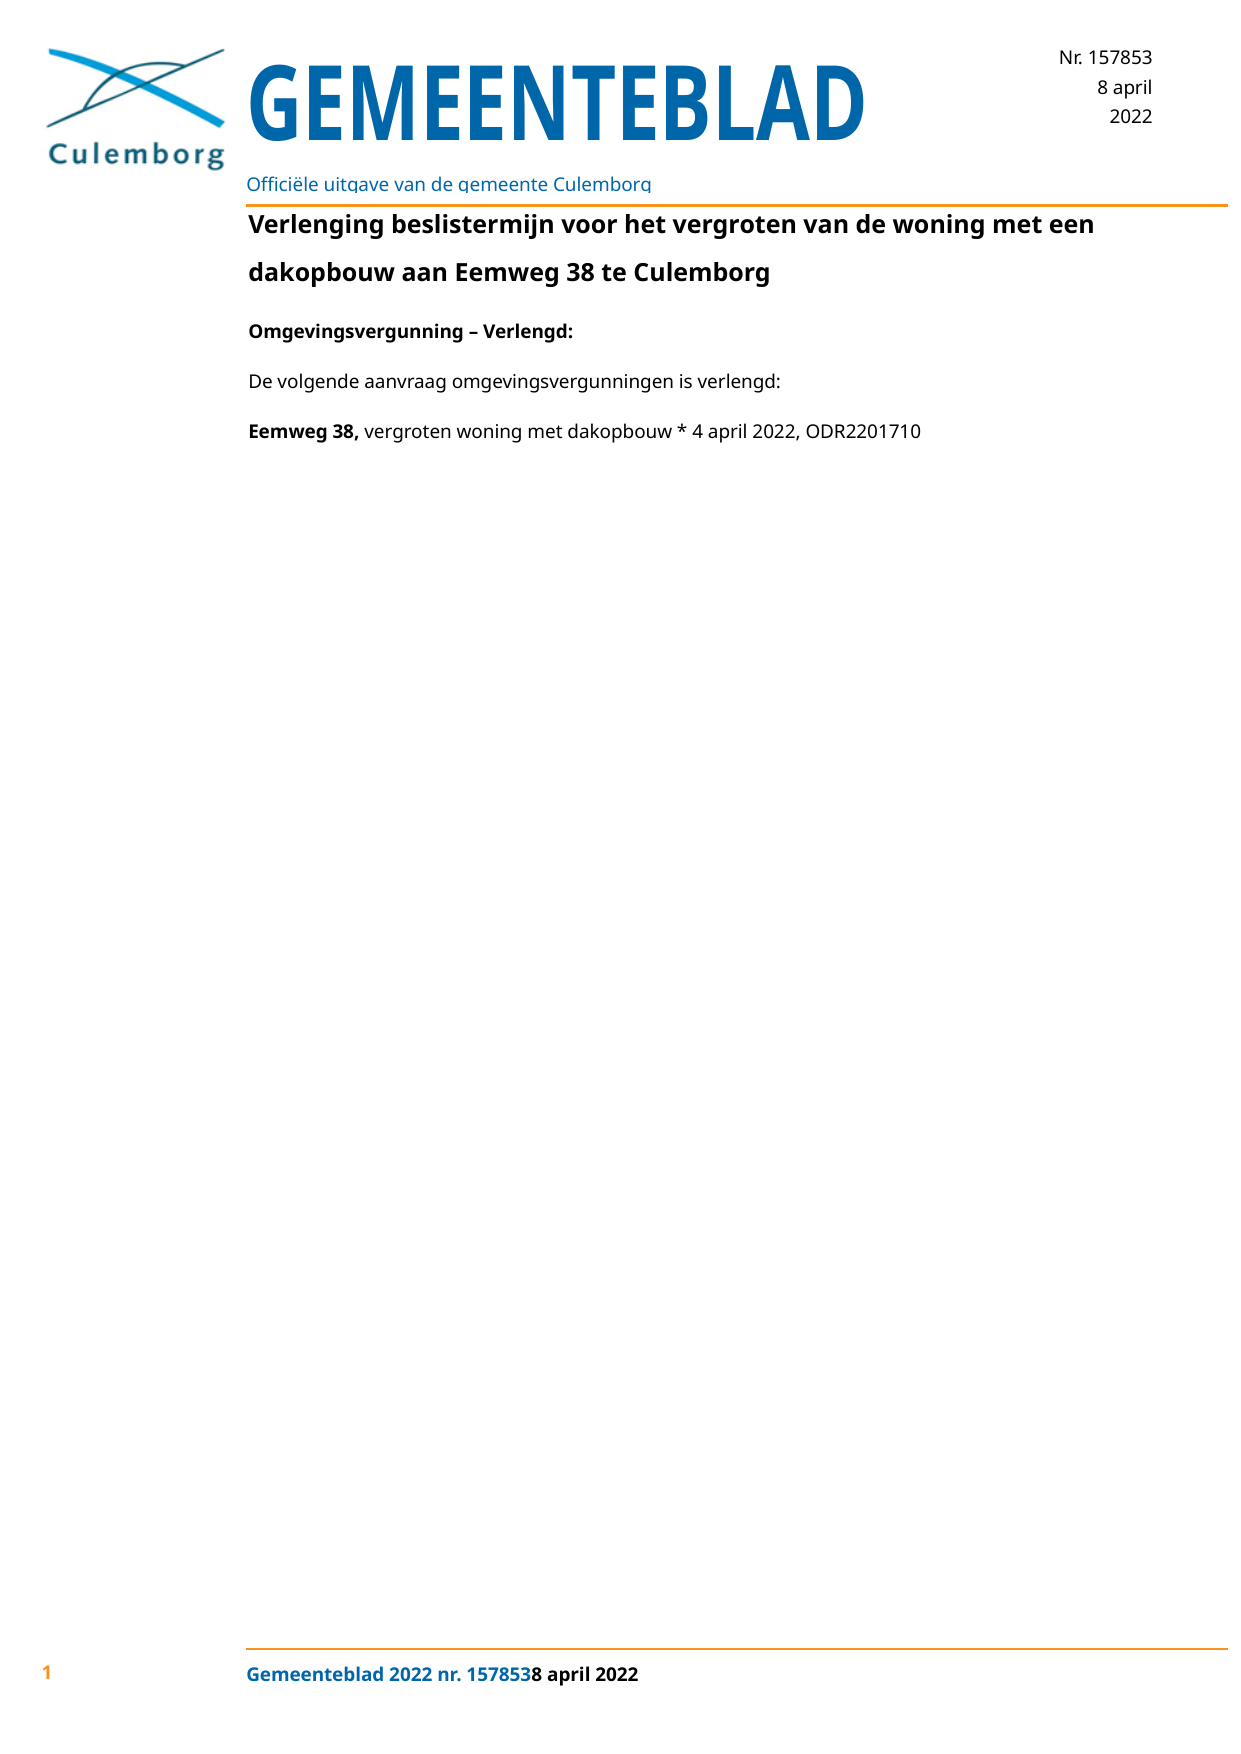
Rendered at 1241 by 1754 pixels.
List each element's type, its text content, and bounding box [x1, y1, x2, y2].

text Eemweg 38, vergroten woning met dakopbouw * 4 april 2022, ODR2201710 [248, 419, 1152, 444]
text De volgende aanvraag omgevingsvergunningen is verlengd: [248, 368, 1152, 394]
picture [41, 47, 231, 172]
text Omgevingsvergunning – Verlengd: [248, 318, 1152, 344]
text Verlenging beslistermijn voor het vergroten van de woning met een dakopbouw aan Eemweg 38 te Culemborg [248, 207, 1152, 288]
